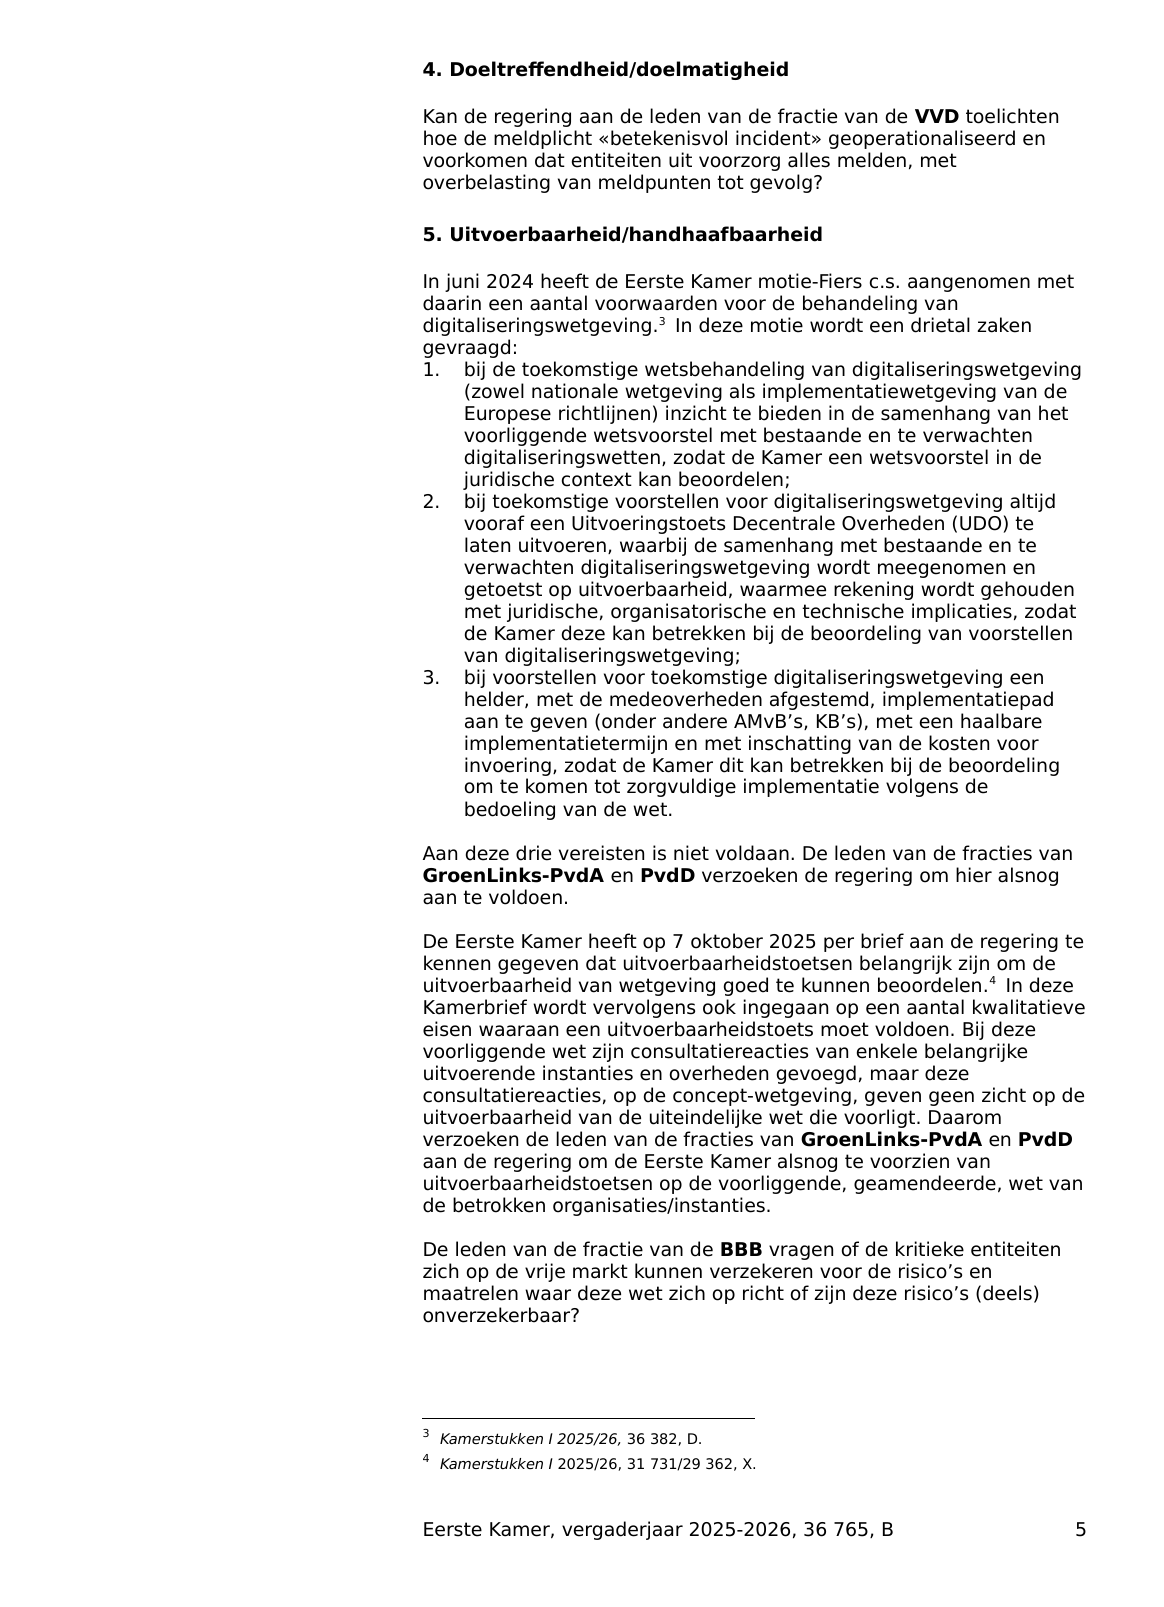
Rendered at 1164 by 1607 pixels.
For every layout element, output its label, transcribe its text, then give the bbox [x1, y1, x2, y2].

text Kamerstukken I 2025/26, 31 731/29 362, X. [422, 1452, 1087, 1474]
text De Eerste Kamer heeft op 7 oktober 2025 per brief aan de regering te kennen gegeven dat uitvoerbaarheidstoetsen belangrijk zijn om de uitvoerbaarheid van wetgeving goed te kunnen beoordelen. In deze Kamerbrief wordt vervolgens ook ingegaan op een aantal kwalitatieve eisen waaraan een uitvoerbaarheidstoets moet voldoen. Bij deze voorliggende wet zijn consultatiereacties van enkele belangrijke uitvoerende instanties en overheden gevoegd, maar deze consultatiereacties, op de concept-wetgeving, geven geen zicht op de uitvoerbaarheid van de uiteindelijke wet die voorligt. Daarom verzoeken de leden van de fracties van GroenLinks-PvdA en PvdD aan de regering om de Eerste Kamer alsnog te voorzien van uitvoerbaarheidstoetsen op de voorliggende, geamendeerde, wet van de betrokken organisaties/instanties. [422, 931, 1087, 1216]
text Kamerstukken I 2025/26, 36 382, D. [422, 1427, 1087, 1449]
text In juni 2024 heeft de Eerste Kamer motie-Fiers c.s. aangenomen met daarin een aantal voorwaarden voor de behandeling van digitaliseringswetgeving. In deze motie wordt een drietal zaken gevraagd: [422, 271, 1087, 359]
text De leden van de fractie van de BBB vragen of de kritieke entiteiten zich op de vrije markt kunnen verzekeren voor de risico’s en maatrelen waar deze wet zich op richt of zijn deze risico’s (deels) onverzekerbaar? [422, 1239, 1087, 1327]
subtitle 5. Uitvoerbaarheid/handhaafbaarheid [422, 224, 1087, 246]
text 1. bij de toekomstige wetsbehandeling van digitaliseringswetgeving (zowel nationale wetgeving als implementatiewetgeving van de Europese richtlijnen) inzicht te bieden in de samenhang van het voorliggende wetsvoorstel met bestaande en te verwachten digitaliseringswetten, zodat de Kamer een wetsvoorstel in de juridische context kan beoordelen; [422, 359, 1087, 491]
text Kan de regering aan de leden van de fractie van de VVD toelichten hoe de meldplicht «betekenisvol incident» geoperationaliseerd en voorkomen dat entiteiten uit voorzorg alles melden, met overbelasting van meldpunten tot gevolg? [422, 106, 1087, 194]
subtitle 4. Doeltreffendheid/doelmatigheid [422, 59, 1087, 81]
text 2. bij toekomstige voorstellen voor digitaliseringswetgeving altijd vooraf een Uitvoeringstoets Decentrale Overheden (UDO) te laten uitvoeren, waarbij de samenhang met bestaande en te verwachten digitaliseringswetgeving wordt meegenomen en getoetst op uitvoerbaarheid, waarmee rekening wordt gehouden met juridische, organisatorische en technische implicaties, zodat de Kamer deze kan betrekken bij de beoordeling van voorstellen van digitaliseringswetgeving; [422, 491, 1087, 667]
text 3. bij voorstellen voor toekomstige digitaliseringswetgeving een helder, met de medeoverheden afgestemd, implementatiepad aan te geven (onder andere AMvB’s, KB’s), met een haalbare implementatietermijn en met inschatting van de kosten voor invoering, zodat de Kamer dit kan betrekken bij de beoordeling om te komen tot zorgvuldige implementatie volgens de bedoeling van de wet. [422, 667, 1087, 820]
text Aan deze drie vereisten is niet voldaan. De leden van de fracties van GroenLinks-PvdA en PvdD verzoeken de regering om hier alsnog aan te voldoen. [422, 843, 1087, 908]
